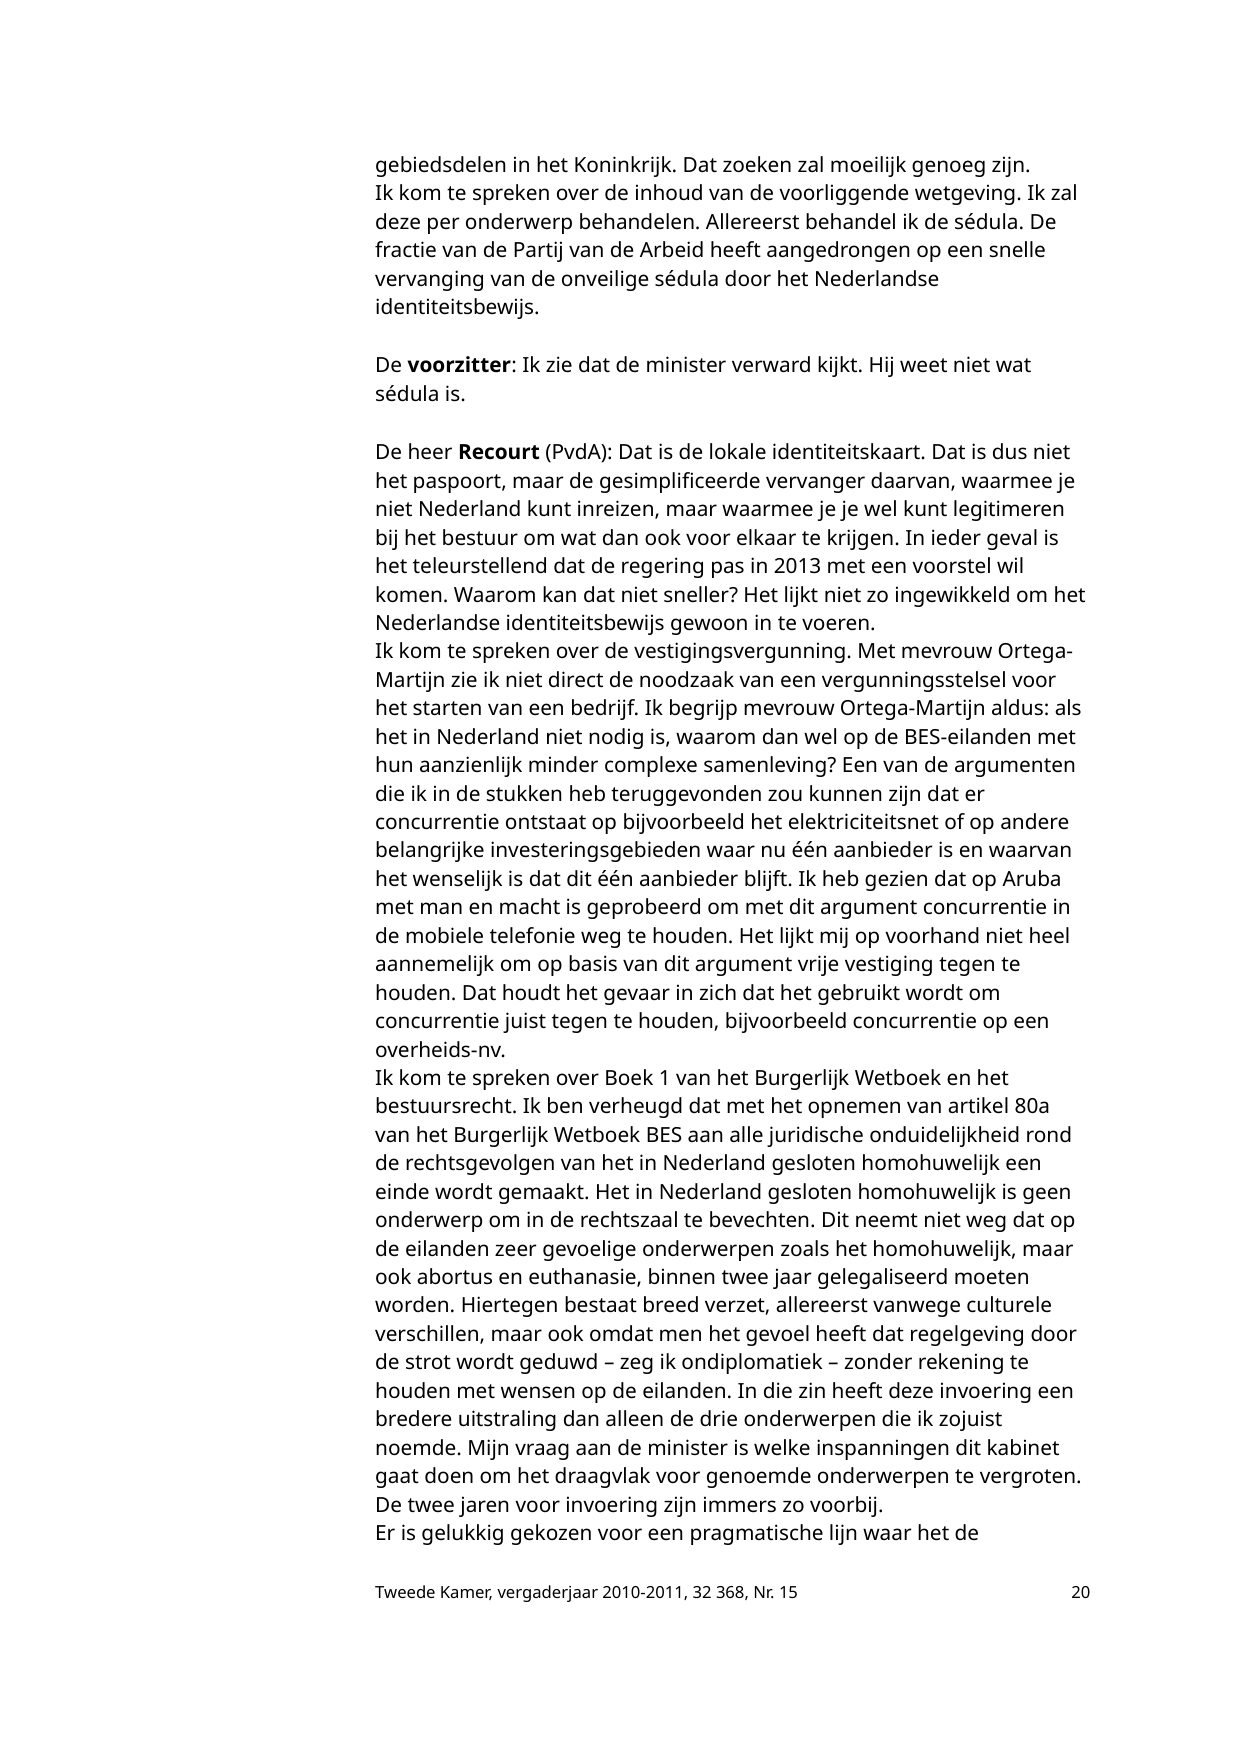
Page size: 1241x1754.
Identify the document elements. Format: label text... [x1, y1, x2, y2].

text De voorzitter: Ik zie dat de minister verward kijkt. Hij weet niet wat sédula is. [375, 351, 1090, 407]
text Er is gelukkig gekozen voor een pragmatische lijn waar het de [375, 1518, 1090, 1547]
text De heer Recourt (PvdA): Dat is de lokale identiteitskaart. Dat is dus niet het paspoort, maar de gesimplificeerde vervanger daarvan, waarmee je niet Nederland kunt inreizen, maar waarmee je je wel kunt legitimeren bij het bestuur om wat dan ook voor elkaar te krijgen. In ieder geval is het teleurstellend dat de regering pas in 2013 met een voorstel wil komen. Waarom kan dat niet sneller? Het lijkt niet zo ingewikkeld om het Nederlandse identiteitsbewijs gewoon in te voeren. [375, 437, 1090, 637]
text Ik kom te spreken over de inhoud van de voorliggende wetgeving. Ik zal deze per onderwerp behandelen. Allereerst behandel ik de sédula. De fractie van de Partij van de Arbeid heeft aangedrongen op een snelle vervanging van de onveilige sédula door het Nederlandse identiteitsbewijs. [375, 178, 1090, 321]
text Ik kom te spreken over de vestigingsvergunning. Met mevrouw Ortega-Martijn zie ik niet direct de noodzaak van een vergunningsstelsel voor het starten van een bedrijf. Ik begrijp mevrouw Ortega-Martijn aldus: als het in Nederland niet nodig is, waarom dan wel op de BES-eilanden met hun aanzienlijk minder complexe samenleving? Een van de argumenten die ik in de stukken heb teruggevonden zou kunnen zijn dat er concurrentie ontstaat op bijvoorbeeld het elektriciteitsnet of op andere belangrijke investeringsgebieden waar nu één aanbieder is en waarvan het wenselijk is dat dit één aanbieder blijft. Ik heb gezien dat op Aruba met man en macht is geprobeerd om met dit argument concurrentie in de mobiele telefonie weg te houden. Het lijkt mij op voorhand niet heel aannemelijk om op basis van dit argument vrije vestiging tegen te houden. Dat houdt het gevaar in zich dat het gebruikt wordt om concurrentie juist tegen te houden, bijvoorbeeld concurrentie op een overheids-nv. [375, 637, 1090, 1063]
text Ik kom te spreken over Boek 1 van het Burgerlijk Wetboek en het bestuursrecht. Ik ben verheugd dat met het opnemen van artikel 80a van het Burgerlijk Wetboek BES aan alle juridische onduidelijkheid rond de rechtsgevolgen van het in Nederland gesloten homohuwelijk een einde wordt gemaakt. Het in Nederland gesloten homohuwelijk is geen onderwerp om in de rechtszaal te bevechten. Dit neemt niet weg dat op de eilanden zeer gevoelige onderwerpen zoals het homohuwelijk, maar ook abortus en euthanasie, binnen twee jaar gelegaliseerd moeten worden. Hiertegen bestaat breed verzet, allereerst vanwege culturele verschillen, maar ook omdat men het gevoel heeft dat regelgeving door de strot wordt geduwd – zeg ik ondiplomatiek – zonder rekening te houden met wensen op de eilanden. In die zin heeft deze invoering een bredere uitstraling dan alleen de drie onderwerpen die ik zojuist noemde. Mijn vraag aan de minister is welke inspanningen dit kabinet gaat doen om het draagvlak voor genoemde onderwerpen te vergroten. De twee jaren voor invoering zijn immers zo voorbij. [375, 1063, 1090, 1518]
text gebiedsdelen in het Koninkrijk. Dat zoeken zal moeilijk genoeg zijn. [375, 150, 1090, 178]
